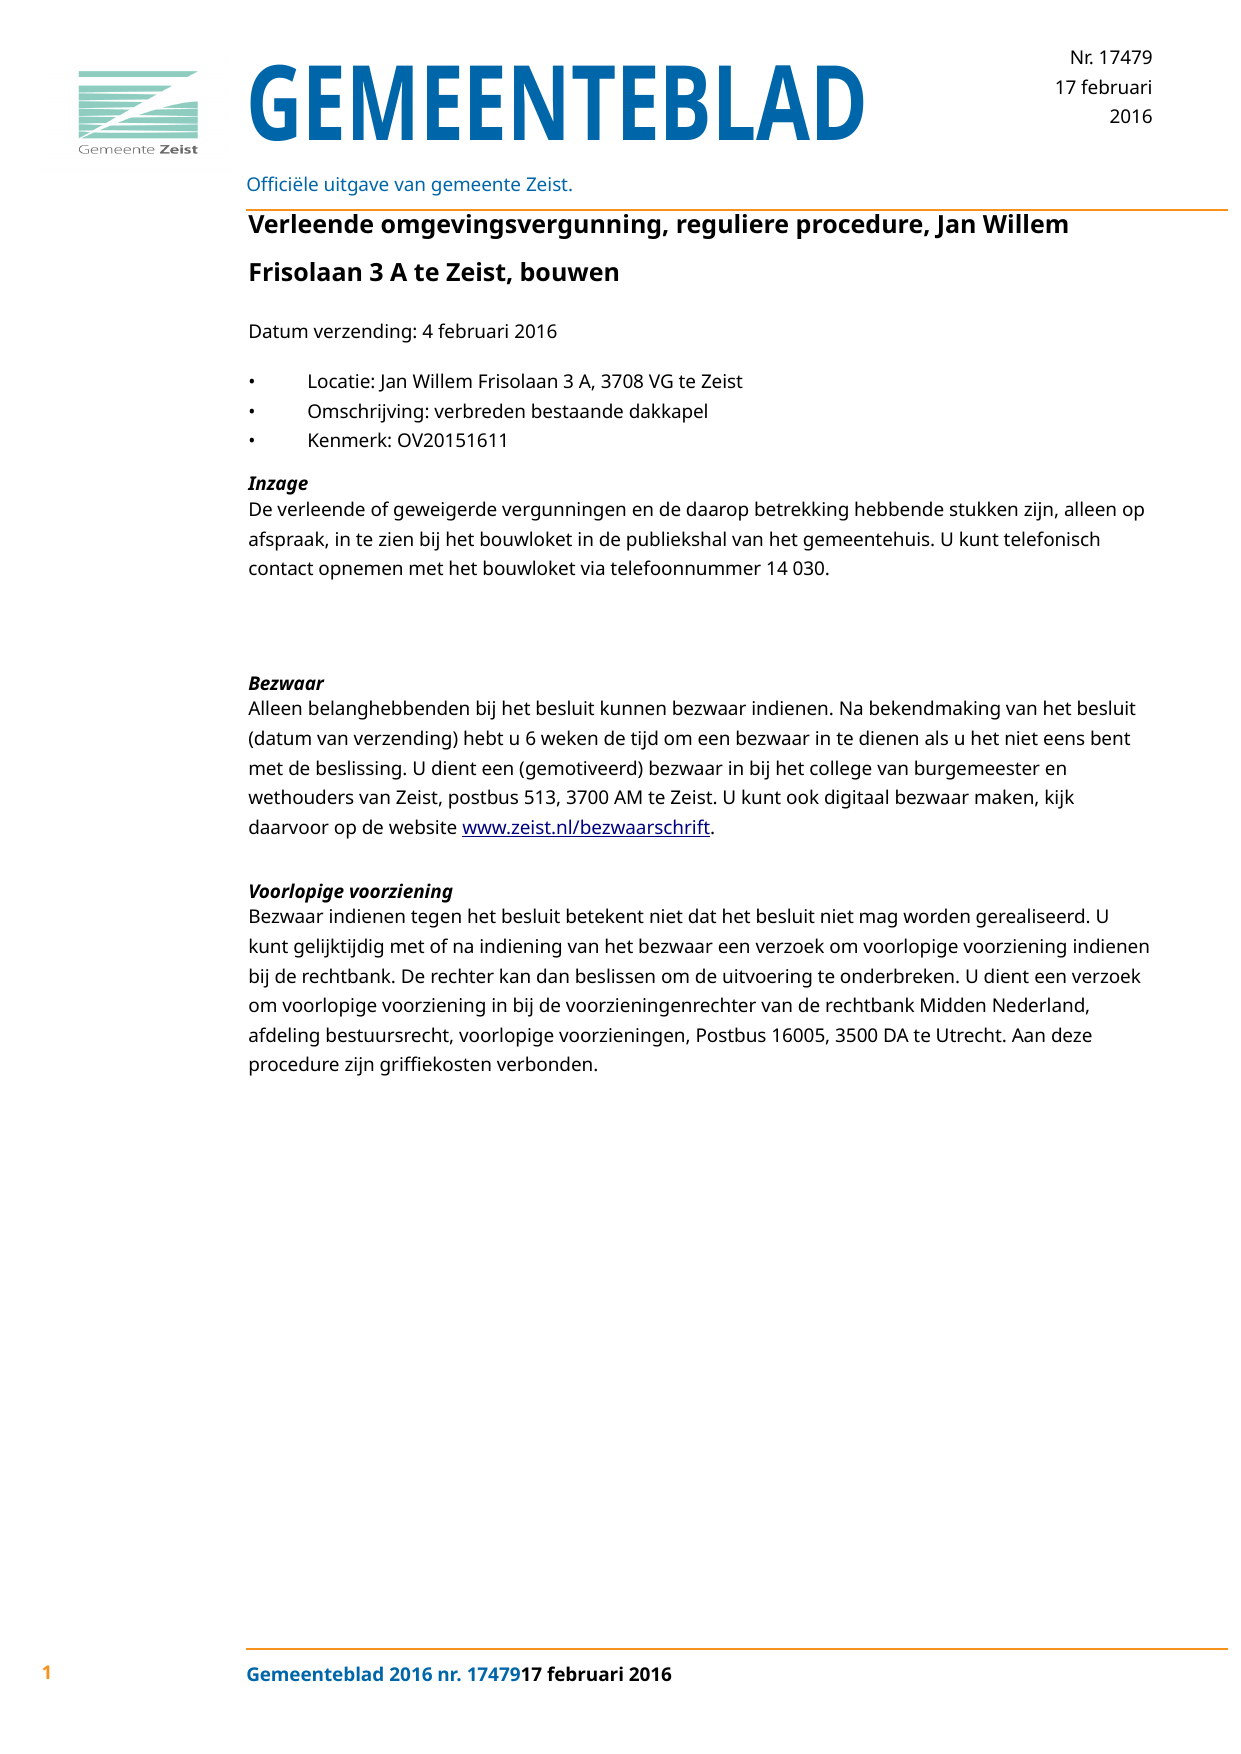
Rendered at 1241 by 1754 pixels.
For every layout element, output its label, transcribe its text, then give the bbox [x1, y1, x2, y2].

text Verleende omgevingsvergunning, reguliere procedure, Jan Willem Frisolaan 3 A te Zeist, bouwen [248, 211, 1152, 288]
text Inzage [248, 471, 1152, 496]
text Bezwaar indienen tegen het besluit betekent niet dat het besluit niet mag worden gerealiseerd. U kunt gelijktijdig met of na indiening van het bezwaar een verzoek om voorlopige voorziening indienen bij de rechtbank. De rechter kan dan beslissen om de uitvoering te onderbreken. U dient een verzoek om voorlopige voorziening in bij de voorzieningenrechter van de rechtbank Midden Nederland, afdeling bestuursrecht, voorlopige voorzieningen, Postbus 16005, 3500 DA te Utrecht. Aan deze procedure zijn griffiekosten verbonden. [248, 904, 1152, 1077]
text Bezwaar [248, 670, 1152, 696]
list Locatie: Jan Willem Frisolaan 3 A, 3708 VG te Zeist [248, 368, 1152, 394]
list Kenmerk: OV20151611 [248, 427, 1152, 453]
picture [41, 47, 231, 172]
list Omschrijving: verbreden bestaande dakkapel [248, 398, 1152, 424]
text Alleen belanghebbenden bij het besluit kunnen bezwaar indienen. Na bekendmaking van het besluit (datum van verzending) hebt u 6 weken de tijd om een bezwaar in te dienen als u het niet eens bent met de beslissing. U dient een (gemotiveerd) bezwaar in bij het college van burgemeester en wethouders van Zeist, postbus 513, 3700 AM te Zeist. U kunt ook digitaal bezwaar maken, kijk daarvoor op de website www.zeist.nl/bezwaarschrift. [248, 696, 1152, 840]
text Datum verzending: 4 februari 2016 [248, 318, 1152, 344]
text Voorlopige voorziening [248, 878, 1152, 904]
text De verleende of geweigerde vergunningen en de daarop betrekking hebbende stukken zijn, alleen op afspraak, in te zien bij het bouwloket in de publiekshal van het gemeentehuis. U kunt telefonisch contact opnemen met het bouwloket via telefoonnummer 14 030. [248, 496, 1152, 581]
